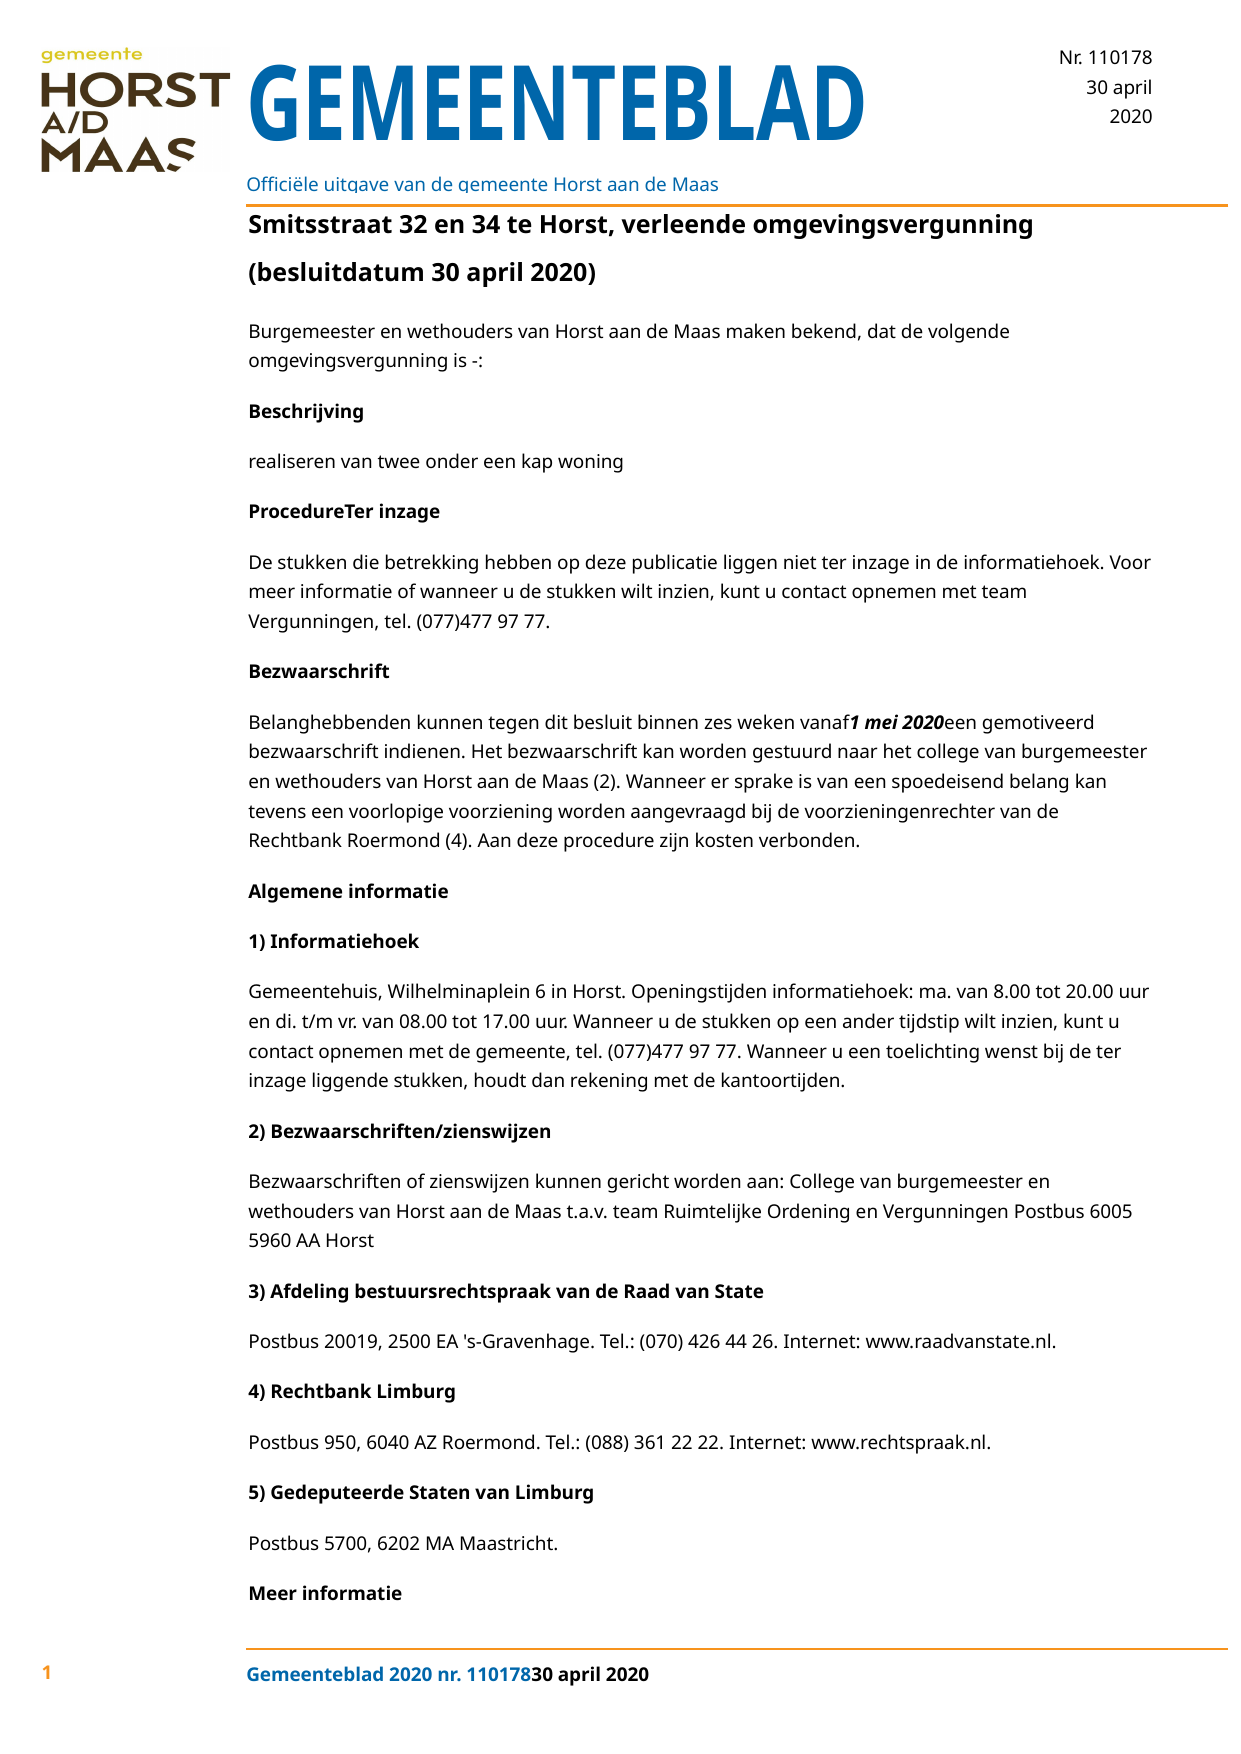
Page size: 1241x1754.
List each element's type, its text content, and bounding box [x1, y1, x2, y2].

text Belanghebbenden kunnen tegen dit besluit binnen zes weken vanaf1 mei 2020een gemotiveerd bezwaarschrift indienen. Het bezwaarschrift kan worden gestuurd naar het college van burgemeester en wethouders van Horst aan de Maas (2). Wanneer er sprake is van een spoedeisend belang kan tevens een voorlopige voorziening worden aangevraagd bij de voorzieningenrechter van de Rechtbank Roermond (4). Aan deze procedure zijn kosten verbonden. [248, 709, 1152, 853]
text Beschrijving [248, 398, 1152, 424]
text Gemeentehuis, Wilhelminaplein 6 in Horst. Openingstijden informatiehoek: ma. van 8.00 tot 20.00 uur en di. t/m vr. van 08.00 tot 17.00 uur. Wanneer u de stukken op een ander tijdstip wilt inzien, kunt u contact opnemen met de gemeente, tel. (077)477 97 77. Wanneer u een toelichting wenst bij de ter inzage liggende stukken, houdt dan rekening met de kantoortijden. [248, 979, 1152, 1093]
text Postbus 20019, 2500 EA 's-Gravenhage. Tel.: (070) 426 44 26. Internet: www.raadvanstate.nl. [248, 1328, 1152, 1354]
text Postbus 950, 6040 AZ Roermond. Tel.: (088) 361 22 22. Internet: www.rechtspraak.nl. [248, 1429, 1152, 1455]
text Postbus 5700, 6202 MA Maastricht. [248, 1530, 1152, 1556]
text Burgemeester en wethouders van Horst aan de Maas maken bekend, dat de volgende omgevingsvergunning is -: [248, 318, 1152, 373]
text Bezwaarschrift [248, 659, 1152, 684]
text 3) Afdeling bestuursrechtspraak van de Raad van State [248, 1278, 1152, 1304]
text 4) Rechtbank Limburg [248, 1379, 1152, 1404]
text Algemene informatie [248, 878, 1152, 904]
text Bezwaarschriften of zienswijzen kunnen gericht worden aan: College van burgemeester en wethouders van Horst aan de Maas t.a.v. team Ruimtelijke Ordening en Vergunningen Postbus 6005 5960 AA Horst [248, 1168, 1152, 1253]
text 5) Gedeputeerde Staten van Limburg [248, 1479, 1152, 1505]
text 2) Bezwaarschriften/zienswijzen [248, 1118, 1152, 1144]
text Smitsstraat 32 en 34 te Horst, verleende omgevingsvergunning (besluitdatum 30 april 2020) [248, 207, 1152, 288]
text Meer informatie [248, 1580, 1152, 1606]
text De stukken die betrekking hebben op deze publicatie liggen niet ter inzage in de informatiehoek. Voor meer informatie of wanneer u de stukken wilt inzien, kunt u contact opnemen met team Vergunningen, tel. (077)477 97 77. [248, 549, 1152, 634]
text realiseren van twee onder een kap woning [248, 448, 1152, 474]
picture [41, 47, 231, 172]
text ProcedureTer inzage [248, 499, 1152, 524]
text 1) Informatiehoek [248, 928, 1152, 954]
